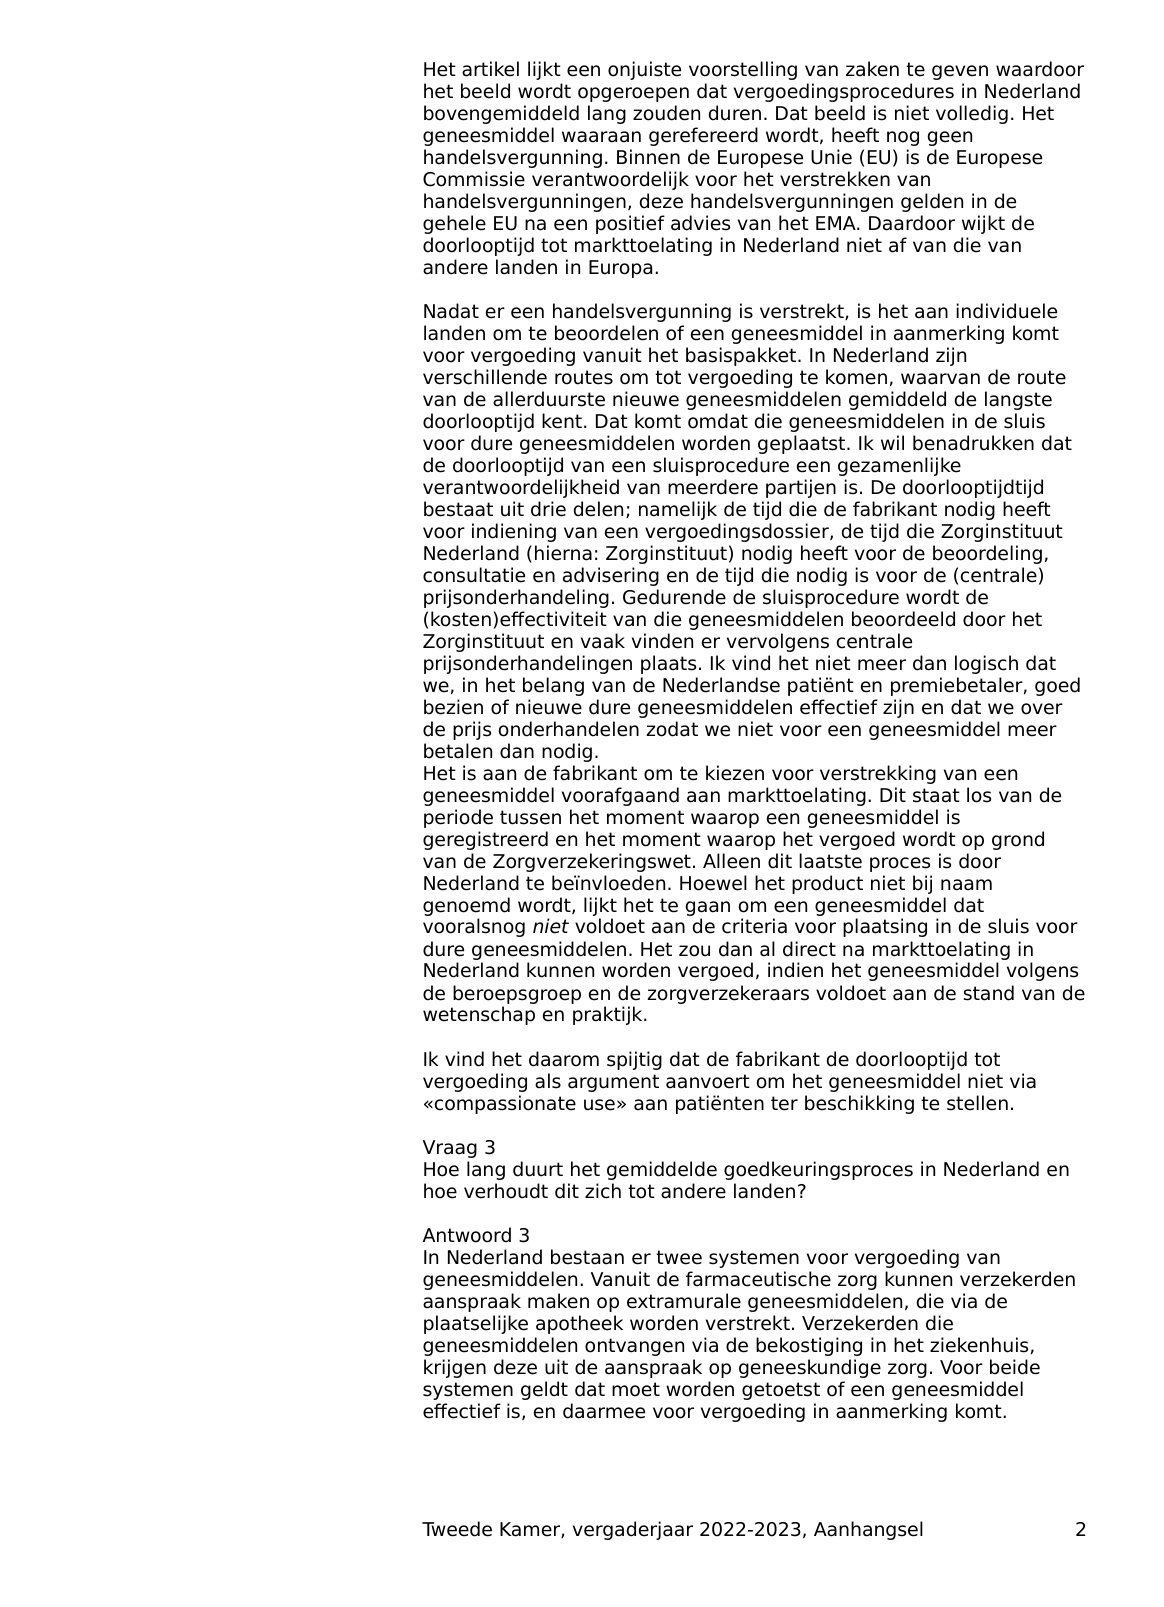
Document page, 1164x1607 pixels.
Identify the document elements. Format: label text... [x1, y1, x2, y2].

text Hoe lang duurt het gemiddelde goedkeuringsproces in Nederland en hoe verhoudt dit zich tot andere landen? [422, 1159, 1087, 1203]
text Nadat er een handelsvergunning is verstrekt, is het aan individuele landen om te beoordelen of een geneesmiddel in aanmerking komt voor vergoeding vanuit het basispakket. In Nederland zijn verschillende routes om tot vergoeding te komen, waarvan de route van de allerduurste nieuwe geneesmiddelen gemiddeld de langste doorlooptijd kent. Dat komt omdat die geneesmiddelen in de sluis voor dure geneesmiddelen worden geplaatst. Ik wil benadrukken dat de doorlooptijd van een sluisprocedure een gezamenlijke verantwoordelijkheid van meerdere partijen is. De doorlooptijdtijd bestaat uit drie delen; namelijk de tijd die de fabrikant nodig heeft voor indiening van een vergoedingsdossier, de tijd die Zorginstituut Nederland (hierna: Zorginstituut) nodig heeft voor de beoordeling, consultatie en advisering en de tijd die nodig is voor de (centrale) prijsonderhandeling. Gedurende de sluisprocedure wordt de (kosten)effectiviteit van die geneesmiddelen beoordeeld door het Zorginstituut en vaak vinden er vervolgens centrale prijsonderhandelingen plaats. Ik vind het niet meer dan logisch dat we, in het belang van de Nederlandse patiënt en premiebetaler, goed bezien of nieuwe dure geneesmiddelen effectief zijn en dat we over de prijs onderhandelen zodat we niet voor een geneesmiddel meer betalen dan nodig. [422, 301, 1087, 763]
text Het is aan de fabrikant om te kiezen voor verstrekking van een geneesmiddel voorafgaand aan markttoelating. Dit staat los van de periode tussen het moment waarop een geneesmiddel is geregistreerd en het moment waarop het vergoed wordt op grond van de Zorgverzekeringswet. Alleen dit laatste proces is door Nederland te beïnvloeden. Hoewel het product niet bij naam genoemd wordt, lijkt het te gaan om een geneesmiddel dat vooralsnog niet voldoet aan de criteria voor plaatsing in de sluis voor dure geneesmiddelen. Het zou dan al direct na markttoelating in Nederland kunnen worden vergoed, indien het geneesmiddel volgens de beroepsgroep en de zorgverzekeraars voldoet aan de stand van de wetenschap en praktijk. [422, 763, 1087, 1026]
text Het artikel lijkt een onjuiste voorstelling van zaken te geven waardoor het beeld wordt opgeroepen dat vergoedingsprocedures in Nederland bovengemiddeld lang zouden duren. Dat beeld is niet volledig. Het geneesmiddel waaraan gerefereerd wordt, heeft nog geen handelsvergunning. Binnen de Europese Unie (EU) is de Europese Commissie verantwoordelijk voor het verstrekken van handelsvergunningen, deze handelsvergunningen gelden in de gehele EU na een positief advies van het EMA. Daardoor wijkt de doorlooptijd tot markttoelating in Nederland niet af van die van andere landen in Europa. [422, 59, 1087, 279]
text Ik vind het daarom spijtig dat de fabrikant de doorlooptijd tot vergoeding als argument aanvoert om het geneesmiddel niet via «compassionate use» aan patiënten ter beschikking te stellen. [422, 1048, 1087, 1114]
text In Nederland bestaan er twee systemen voor vergoeding van geneesmiddelen. Vanuit de farmaceutische zorg kunnen verzekerden aanspraak maken op extramurale geneesmiddelen, die via de plaatselijke apotheek worden verstrekt. Verzekerden die geneesmiddelen ontvangen via de bekostiging in het ziekenhuis, krijgen deze uit de aanspraak op geneeskundige zorg. Voor beide systemen geldt dat moet worden getoetst of een geneesmiddel effectief is, en daarmee voor vergoeding in aanmerking komt. [422, 1247, 1087, 1423]
text Antwoord 3 [422, 1225, 1087, 1247]
text Vraag 3 [422, 1137, 1087, 1159]
